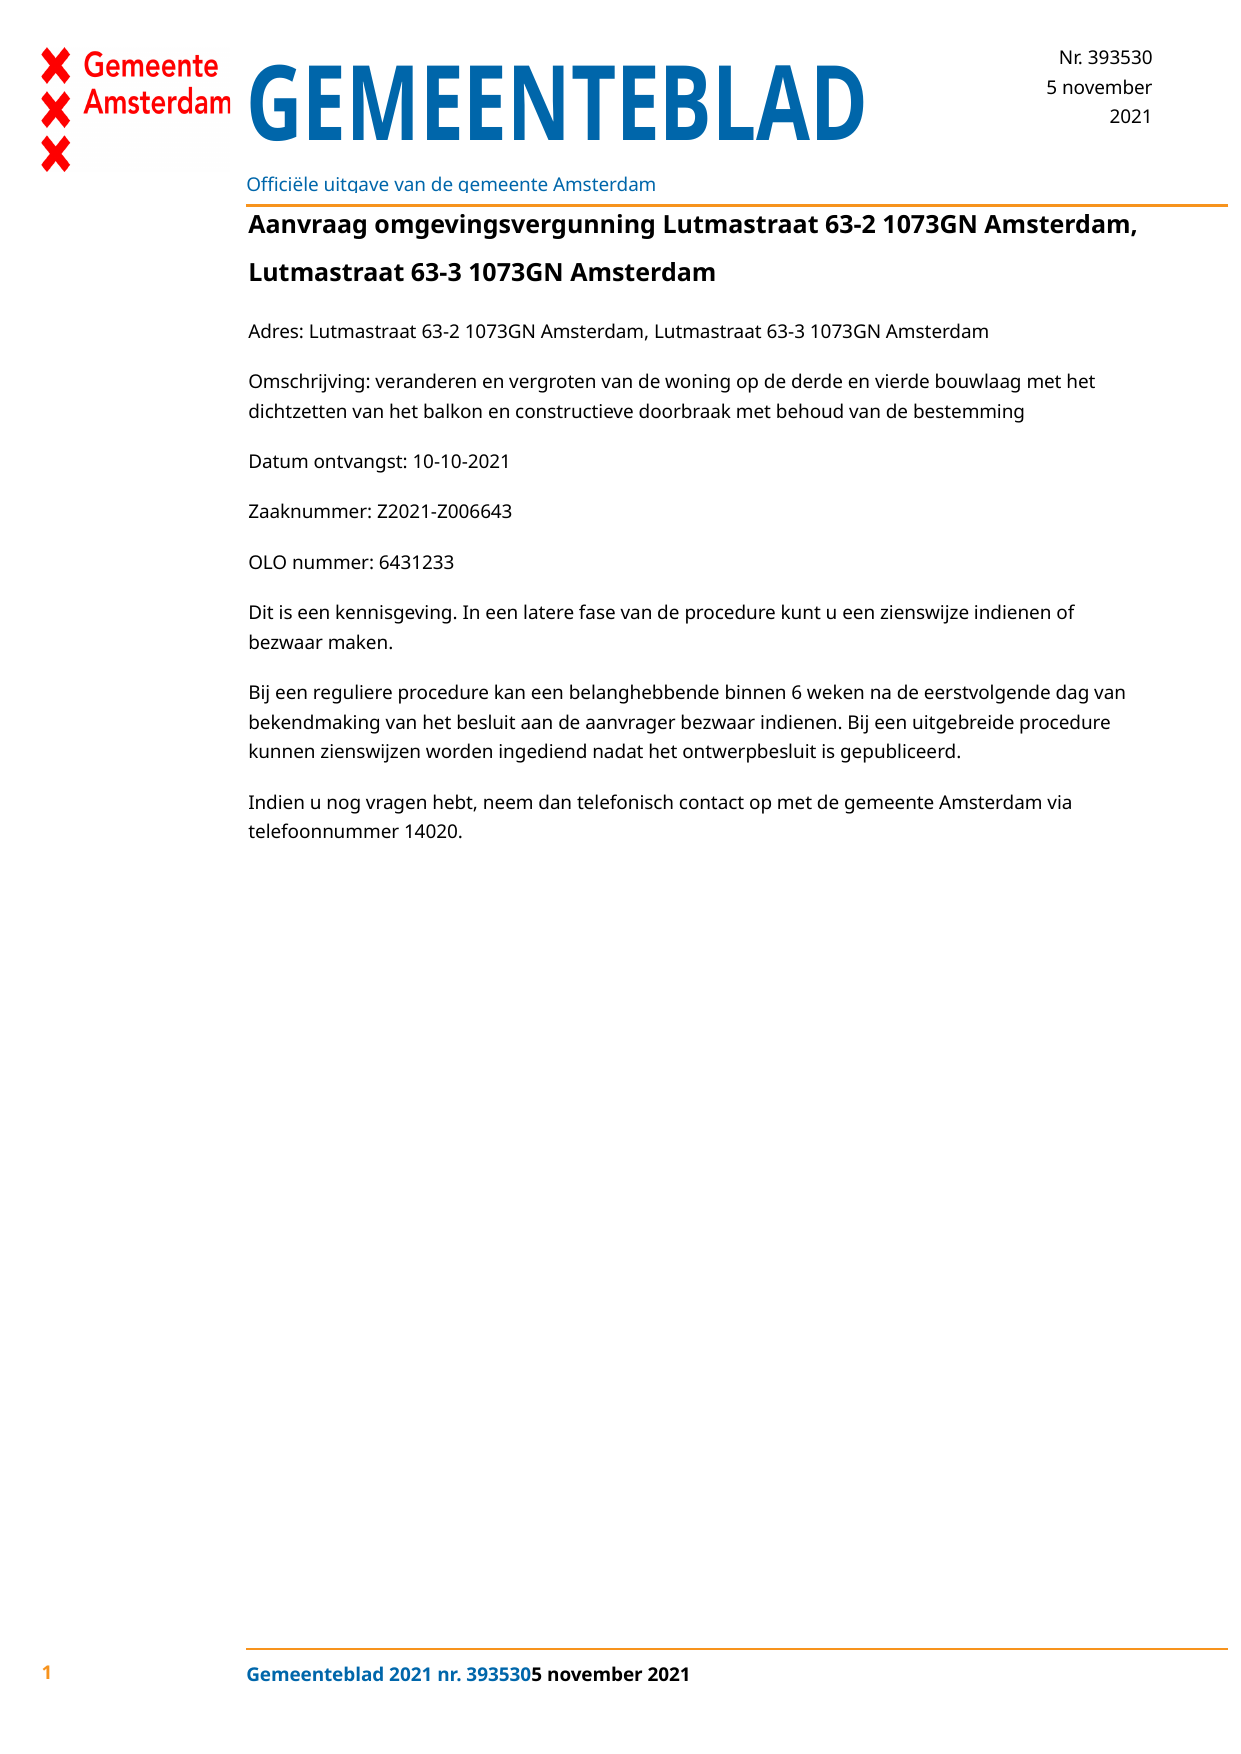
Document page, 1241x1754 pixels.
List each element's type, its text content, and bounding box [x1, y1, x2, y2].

picture [41, 47, 231, 172]
text Datum ontvangst: 10-10-2021 [248, 448, 1152, 474]
text Adres: Lutmastraat 63-2 1073GN Amsterdam, Lutmastraat 63-3 1073GN Amsterdam [248, 318, 1152, 344]
text Aanvraag omgevingsvergunning Lutmastraat 63-2 1073GN Amsterdam, Lutmastraat 63-3 1073GN Amsterdam [248, 207, 1152, 288]
text Zaaknummer: Z2021-Z006643 [248, 499, 1152, 524]
text Bij een reguliere procedure kan een belanghebbende binnen 6 weken na de eerstvolgende dag van bekendmaking van het besluit aan de aanvrager bezwaar indienen. Bij een uitgebreide procedure kunnen zienswijzen worden ingediend nadat het ontwerpbesluit is gepubliceerd. [248, 679, 1152, 764]
text Indien u nog vragen hebt, neem dan telefonisch contact op met de gemeente Amsterdam via telefoonnummer 14020. [248, 789, 1152, 844]
text Omschrijving: veranderen en vergroten van de woning op de derde en vierde bouwlaag met het dichtzetten van het balkon en constructieve doorbraak met behoud van de bestemming [248, 368, 1152, 424]
text Dit is een kennisgeving. In een latere fase van de procedure kunt u een zienswijze indienen of bezwaar maken. [248, 599, 1152, 655]
text OLO nummer: 6431233 [248, 549, 1152, 575]
